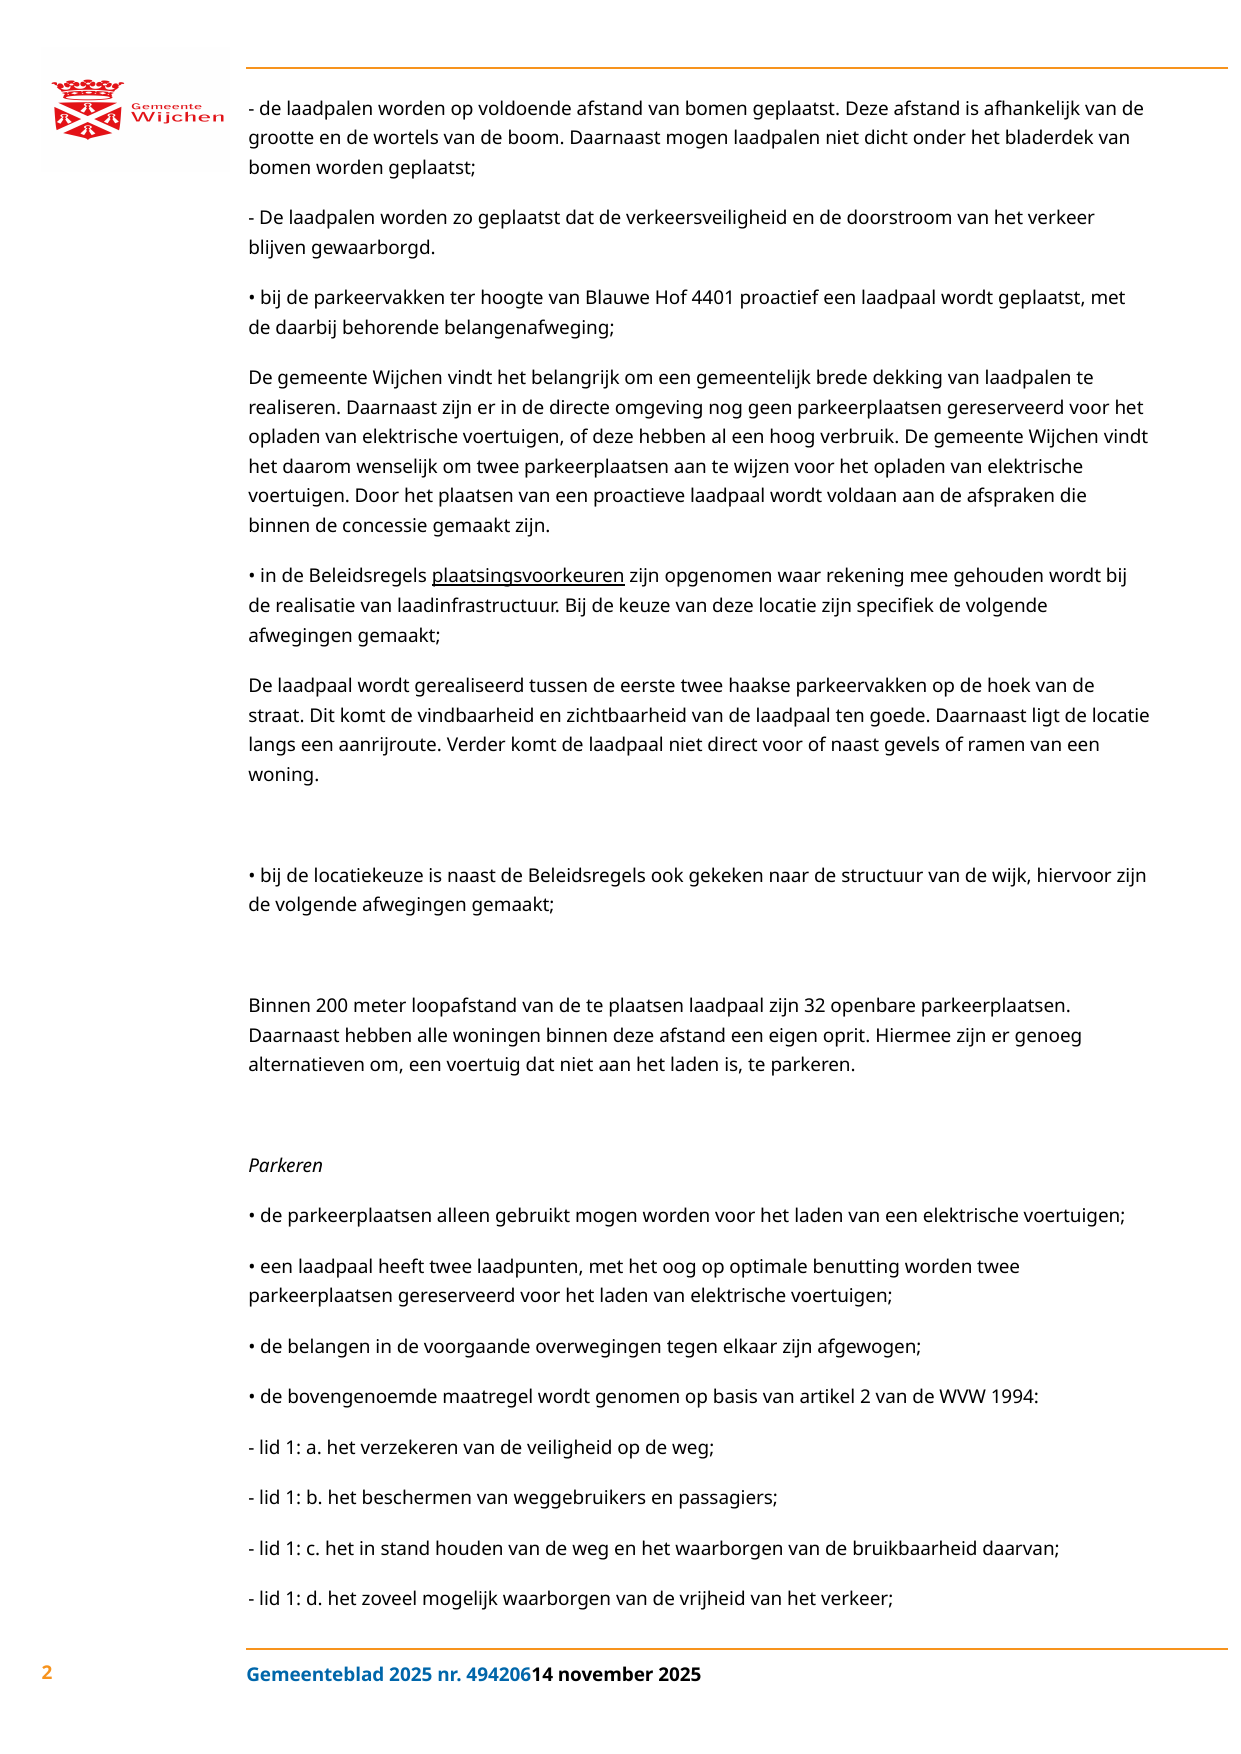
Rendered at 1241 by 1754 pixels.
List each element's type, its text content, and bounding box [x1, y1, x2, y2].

text De laadpaal wordt gerealiseerd tussen de eerste twee haakse parkeervakken op de hoek van de straat. Dit komt de vindbaarheid en zichtbaarheid van de laadpaal ten goede. Daarnaast ligt de locatie langs een aanrijroute. Verder komt de laadpaal niet direct voor of naast gevels of ramen van een woning. [248, 672, 1152, 787]
text • bij de locatiekeuze is naast de Beleidsregels ook gekeken naar de structuur van de wijk, hiervoor zijn de volgende afwegingen gemaakt; [248, 862, 1152, 917]
text - De laadpalen worden zo geplaatst dat de verkeersveiligheid en de doorstroom van het verkeer blijven gewaarborgd. [248, 204, 1152, 260]
text • de belangen in de voorgaande overwegingen tegen elkaar zijn afgewogen; [248, 1333, 1152, 1359]
text - lid 1: b. het beschermen van weggebruikers en passagiers; [248, 1484, 1152, 1510]
picture [41, 47, 231, 172]
text • bij de parkeervakken ter hoogte van Blauwe Hof 4401 proactief een laadpaal wordt geplaatst, met de daarbij behorende belangenafweging; [248, 284, 1152, 340]
text • een laadpaal heeft twee laadpunten, met het oog op optimale benutting worden twee parkeerplaatsen gereserveerd voor het laden van elektrische voertuigen; [248, 1253, 1152, 1308]
text - de laadpalen worden op voldoende afstand van bomen geplaatst. Deze afstand is afhankelijk van de grootte en de wortels van de boom. Daarnaast mogen laadpalen niet dicht onder het bladerdek van bomen worden geplaatst; [248, 95, 1152, 180]
text • de parkeerplaatsen alleen gebruikt mogen worden voor het laden van een elektrische voertuigen; [248, 1203, 1152, 1228]
text • de bovengenoemde maatregel wordt genomen op basis van artikel 2 van de WVW 1994: [248, 1383, 1152, 1409]
text - lid 1: d. het zoveel mogelijk waarborgen van de vrijheid van het verkeer; [248, 1585, 1152, 1611]
text De gemeente Wijchen vindt het belangrijk om een gemeentelijk brede dekking van laadpalen te realiseren. Daarnaast zijn er in de directe omgeving nog geen parkeerplaatsen gereserveerd voor het opladen van elektrische voertuigen, of deze hebben al een hoog verbruik. De gemeente Wijchen vindt het daarom wenselijk om twee parkeerplaatsen aan te wijzen voor het opladen van elektrische voertuigen. Door het plaatsen van een proactieve laadpaal wordt voldaan aan de afspraken die binnen de concessie gemaakt zijn. [248, 364, 1152, 538]
text Binnen 200 meter loopafstand van de te plaatsen laadpaal zijn 32 openbare parkeerplaatsen. Daarnaast hebben alle woningen binnen deze afstand een eigen oprit. Hiermee zijn er genoeg alternatieven om, een voertuig dat niet aan het laden is, te parkeren. [248, 992, 1152, 1077]
text - lid 1: c. het in stand houden van de weg en het waarborgen van de bruikbaarheid daarvan; [248, 1535, 1152, 1561]
text Parkeren [248, 1152, 1152, 1178]
text - lid 1: a. het verzekeren van de veiligheid op de weg; [248, 1434, 1152, 1460]
text • in de Beleidsregels plaatsingsvoorkeuren zijn opgenomen waar rekening mee gehouden wordt bij de realisatie van laadinfrastructuur. Bij de keuze van deze locatie zijn specifiek de volgende afwegingen gemaakt; [248, 563, 1152, 648]
